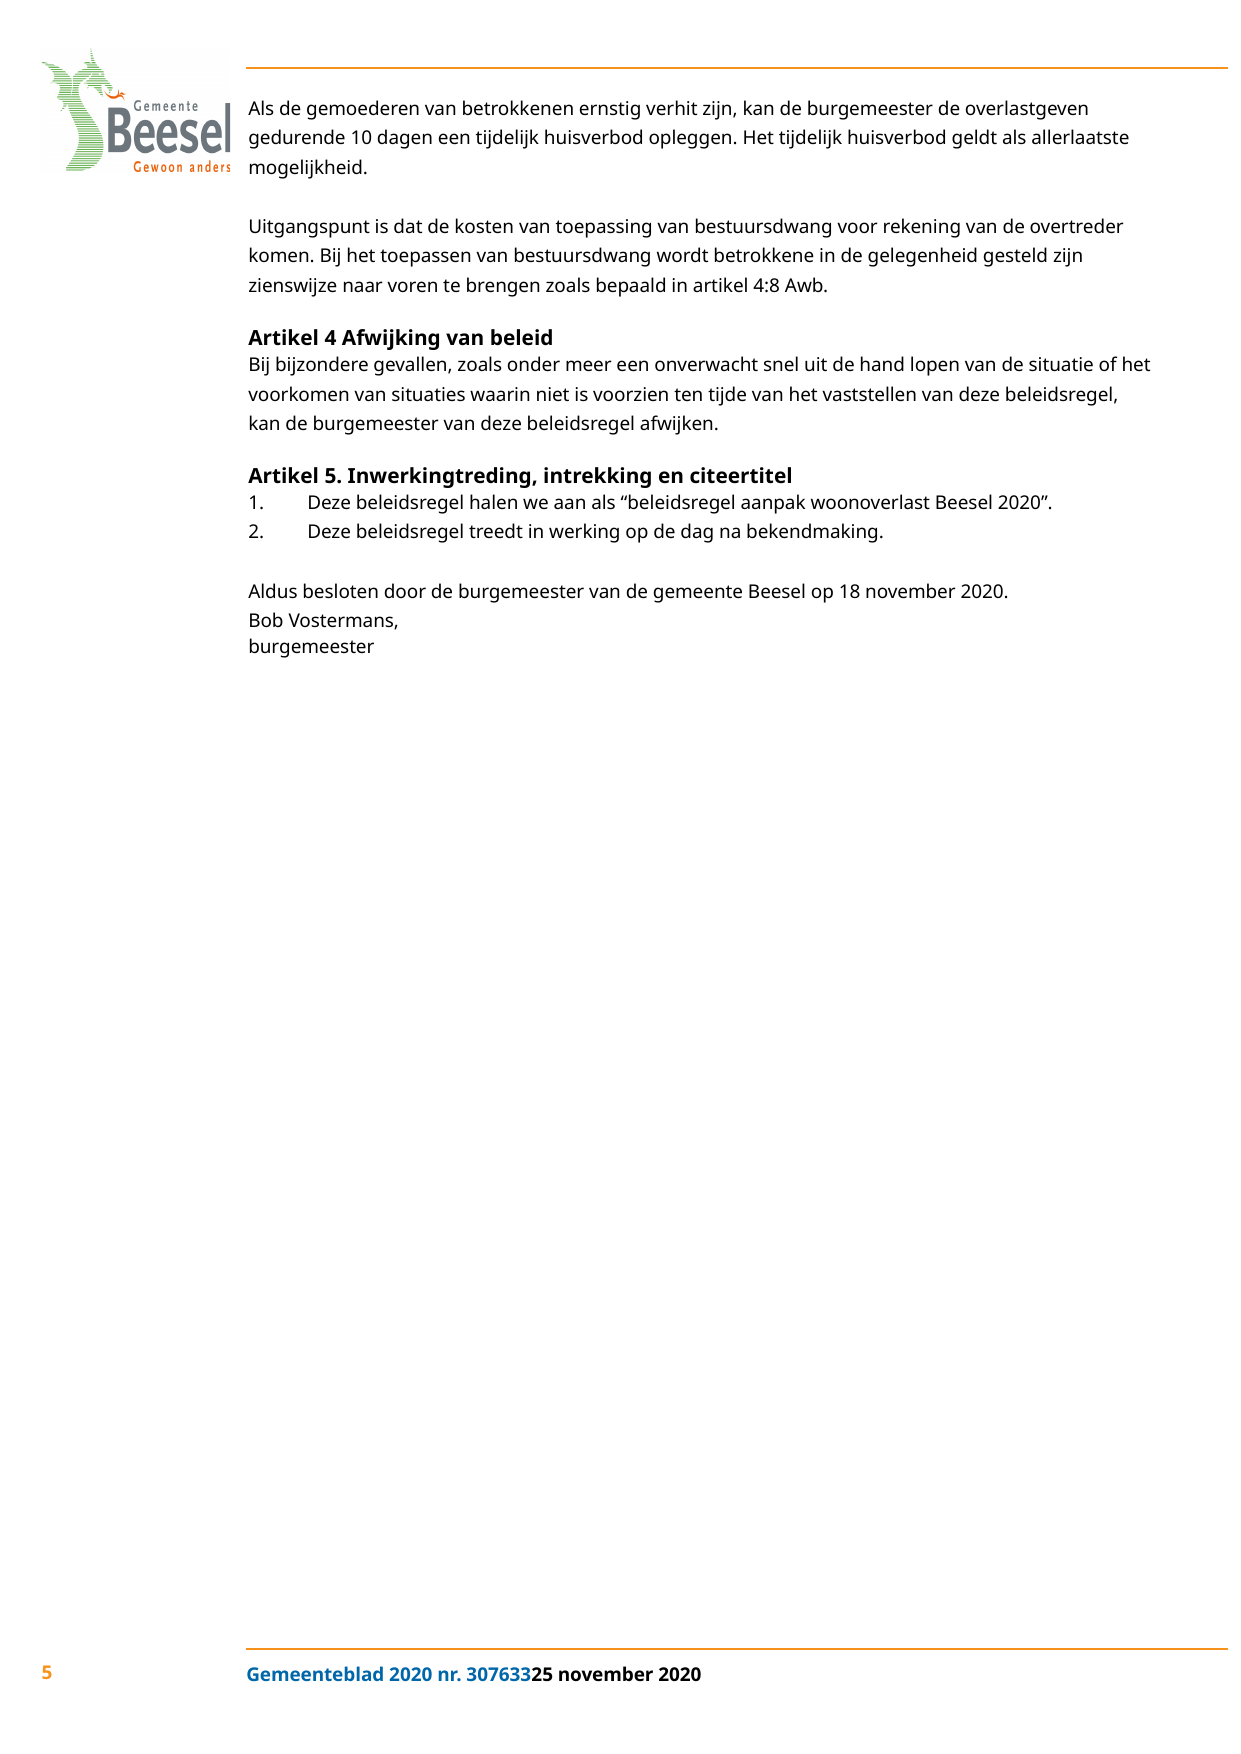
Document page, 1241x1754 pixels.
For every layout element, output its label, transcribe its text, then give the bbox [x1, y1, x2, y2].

list Deze beleidsregel treedt in werking op de dag na bekendmaking. [248, 519, 1152, 544]
text Artikel 5. Inwerkingtreding, intrekking en citeertitel [248, 461, 1152, 489]
text Als de gemoederen van betrokkenen ernstig verhit zijn, kan de burgemeester de overlastgeven gedurende 10 dagen een tijdelijk huisverbod opleggen. Het tijdelijk huisverbod geldt als allerlaatste mogelijkheid. [248, 95, 1152, 180]
text Artikel 4 Afwijking van beleid [248, 323, 1152, 351]
text Bij bijzondere gevallen, zoals onder meer een onverwacht snel uit de hand lopen van de situatie of het voorkomen van situaties waarin niet is voorzien ten tijde van het vaststellen van deze beleidsregel, kan de burgemeester van deze beleidsregel afwijken. [248, 351, 1152, 436]
text Uitgangspunt is dat de kosten van toepassing van bestuursdwang voor rekening van de overtreder komen. Bij het toepassen van bestuursdwang wordt betrokkene in de gelegenheid gesteld zijn zienswijze naar voren te brengen zoals bepaald in artikel 4:8 Awb. [248, 213, 1152, 298]
picture [41, 47, 231, 172]
text burgemeester [248, 633, 1152, 659]
text Aldus besloten door de burgemeester van de gemeente Beesel op 18 november 2020. [248, 578, 1152, 604]
text Bob Vostermans, [248, 607, 1152, 633]
list Deze beleidsregel halen we aan als “beleidsregel aanpak woonoverlast Beesel 2020”. [248, 489, 1152, 515]
